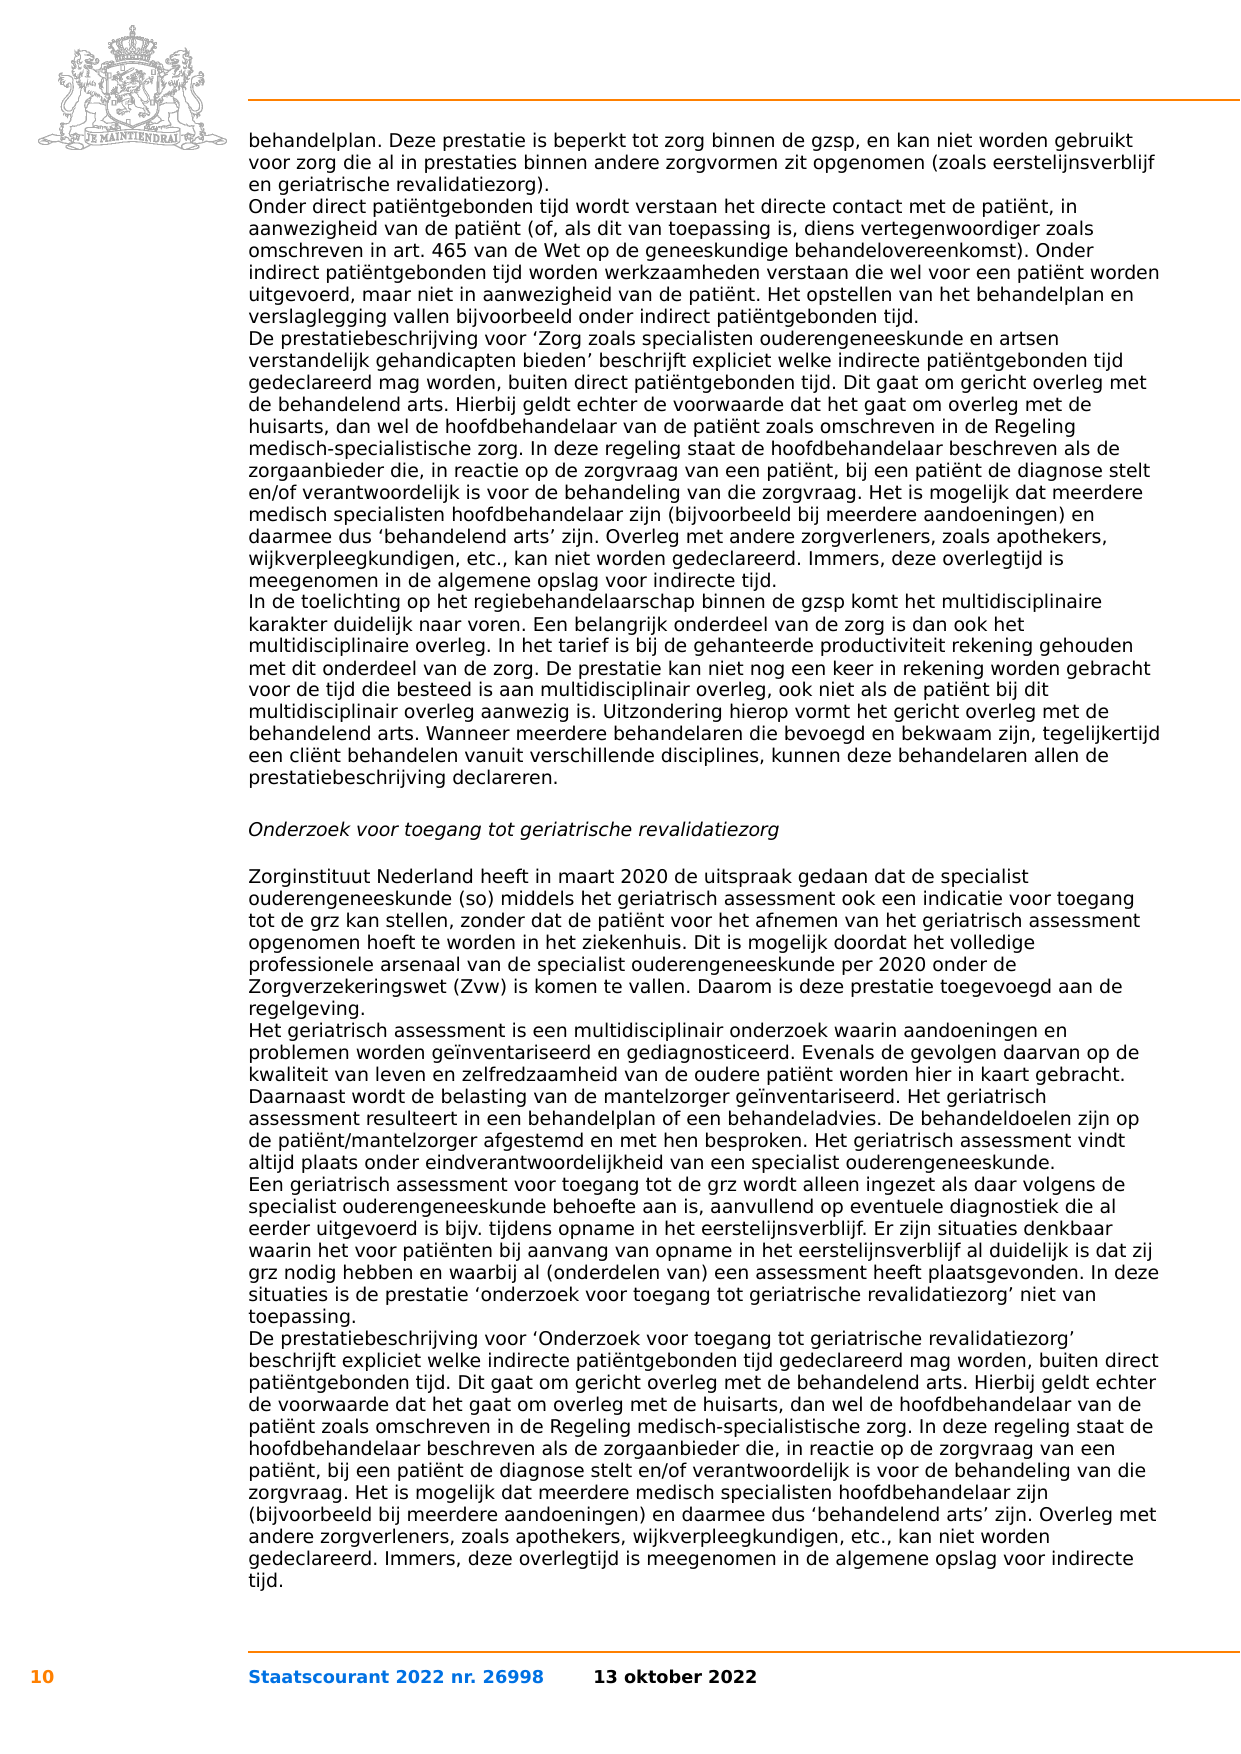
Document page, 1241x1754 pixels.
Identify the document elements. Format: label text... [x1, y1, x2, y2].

text Een geriatrisch assessment voor toegang tot de grz wordt alleen ingezet als daar volgens de specialist ouderengeneeskunde behoefte aan is, aanvullend op eventuele diagnostiek die al eerder uitgevoerd is bijv. tijdens opname in het eerstelijnsverblijf. Er zijn situaties denkbaar waarin het voor patiënten bij aanvang van opname in het eerstelijnsverblijf al duidelijk is dat zij grz nodig hebben en waarbij al (onderdelen van) een assessment heeft plaatsgevonden. In deze situaties is de prestatie ‘onderzoek voor toegang tot geriatrische revalidatiezorg’ niet van toepassing. [248, 1174, 1163, 1328]
text De prestatiebeschrijving voor ‘Onderzoek voor toegang tot geriatrische revalidatiezorg’ beschrijft expliciet welke indirecte patiëntgebonden tijd gedeclareerd mag worden, buiten direct patiëntgebonden tijd. Dit gaat om gericht overleg met de behandelend arts. Hierbij geldt echter de voorwaarde dat het gaat om overleg met de huisarts, dan wel de hoofdbehandelaar van de patiënt zoals omschreven in de Regeling medisch-specialistische zorg. In deze regeling staat de hoofdbehandelaar beschreven als de zorgaanbieder die, in reactie op de zorgvraag van een patiënt, bij een patiënt de diagnose stelt en/of verantwoordelijk is voor de behandeling van die zorgvraag. Het is mogelijk dat meerdere medisch specialisten hoofdbehandelaar zijn (bijvoorbeeld bij meerdere aandoeningen) en daarmee dus ‘behandelend arts’ zijn. Overleg met andere zorgverleners, zoals apothekers, wijkverpleegkundigen, etc., kan niet worden gedeclareerd. Immers, deze overlegtijd is meegenomen in de algemene opslag voor indirecte tijd. [248, 1328, 1163, 1592]
text De prestatiebeschrijving voor ‘Zorg zoals specialisten ouderengeneeskunde en artsen verstandelijk gehandicapten bieden’ beschrijft expliciet welke indirecte patiëntgebonden tijd gedeclareerd mag worden, buiten direct patiëntgebonden tijd. Dit gaat om gericht overleg met de behandelend arts. Hierbij geldt echter de voorwaarde dat het gaat om overleg met de huisarts, dan wel de hoofdbehandelaar van de patiënt zoals omschreven in de Regeling medisch-specialistische zorg. In deze regeling staat de hoofdbehandelaar beschreven als de zorgaanbieder die, in reactie op de zorgvraag van een patiënt, bij een patiënt de diagnose stelt en/of verantwoordelijk is voor de behandeling van die zorgvraag. Het is mogelijk dat meerdere medisch specialisten hoofdbehandelaar zijn (bijvoorbeeld bij meerdere aandoeningen) en daarmee dus ‘behandelend arts’ zijn. Overleg met andere zorgverleners, zoals apothekers, wijkverpleegkundigen, etc., kan niet worden gedeclareerd. Immers, deze overlegtijd is meegenomen in de algemene opslag voor indirecte tijd. [248, 328, 1163, 591]
text Zorginstituut Nederland heeft in maart 2020 de uitspraak gedaan dat de specialist ouderengeneeskunde (so) middels het geriatrisch assessment ook een indicatie voor toegang tot de grz kan stellen, zonder dat de patiënt voor het afnemen van het geriatrisch assessment opgenomen hoeft te worden in het ziekenhuis. Dit is mogelijk doordat het volledige professionele arsenaal van de specialist ouderengeneeskunde per 2020 onder de Zorgverzekeringswet (Zvw) is komen te vallen. Daarom is deze prestatie toegevoegd aan de regelgeving. [248, 866, 1163, 1020]
picture [38, 25, 227, 150]
text Onder direct patiëntgebonden tijd wordt verstaan het directe contact met de patiënt, in aanwezigheid van de patiënt (of, als dit van toepassing is, diens vertegenwoordiger zoals omschreven in art. 465 van de Wet op de geneeskundige behandelovereenkomst). Onder indirect patiëntgebonden tijd worden werkzaamheden verstaan die wel voor een patiënt worden uitgevoerd, maar niet in aanwezigheid van de patiënt. Het opstellen van het behandelplan en verslaglegging vallen bijvoorbeeld onder indirect patiëntgebonden tijd. [248, 196, 1163, 328]
subtitle Onderzoek voor toegang tot geriatrische revalidatiezorg [248, 819, 1163, 841]
text In de toelichting op het regiebehandelaarschap binnen de gzsp komt het multidisciplinaire karakter duidelijk naar voren. Een belangrijk onderdeel van de zorg is dan ook het multidisciplinaire overleg. In het tarief is bij de gehanteerde productiviteit rekening gehouden met dit onderdeel van de zorg. De prestatie kan niet nog een keer in rekening worden gebracht voor de tijd die besteed is aan multidisciplinair overleg, ook niet als de patiënt bij dit multidisciplinair overleg aanwezig is. Uitzondering hierop vormt het gericht overleg met de behandelend arts. Wanneer meerdere behandelaren die bevoegd en bekwaam zijn, tegelijkertijd een cliënt behandelen vanuit verschillende disciplines, kunnen deze behandelaren allen de prestatiebeschrijving declareren. [248, 591, 1163, 789]
text Het geriatrisch assessment is een multidisciplinair onderzoek waarin aandoeningen en problemen worden geïnventariseerd en gediagnosticeerd. Evenals de gevolgen daarvan op de kwaliteit van leven en zelfredzaamheid van de oudere patiënt worden hier in kaart gebracht. Daarnaast wordt de belasting van de mantelzorger geïnventariseerd. Het geriatrisch assessment resulteert in een behandelplan of een behandeladvies. De behandeldoelen zijn op de patiënt/mantelzorger afgestemd en met hen besproken. Het geriatrisch assessment vindt altijd plaats onder eindverantwoordelijkheid van een specialist ouderengeneeskunde. [248, 1020, 1163, 1174]
text behandelplan. Deze prestatie is beperkt tot zorg binnen de gzsp, en kan niet worden gebruikt voor zorg die al in prestaties binnen andere zorgvormen zit opgenomen (zoals eerstelijnsverblijf en geriatrische revalidatiezorg). [248, 130, 1163, 196]
